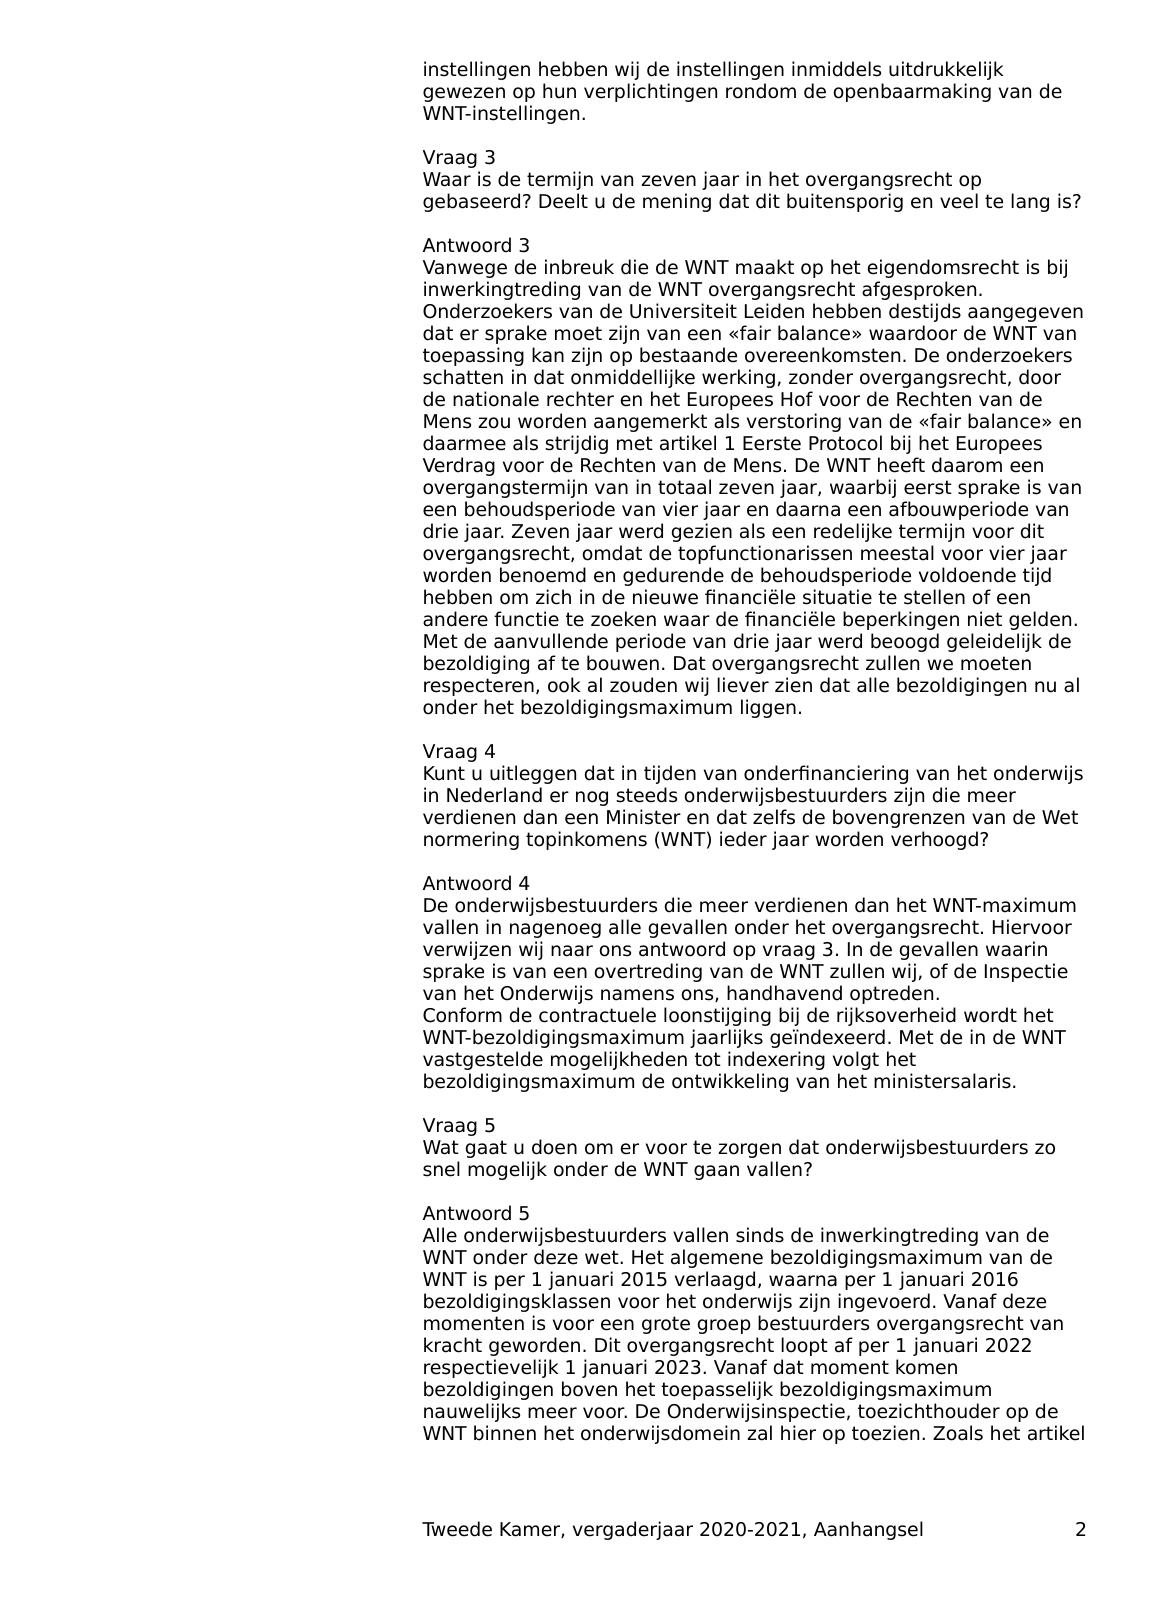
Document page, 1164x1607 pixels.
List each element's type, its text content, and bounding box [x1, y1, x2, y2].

text Vraag 5 [422, 1115, 1087, 1137]
text Alle onderwijsbestuurders vallen sinds de inwerkingtreding van de WNT onder deze wet. Het algemene bezoldigingsmaximum van de WNT is per 1 januari 2015 verlaagd, waarna per 1 januari 2016 bezoldigingsklassen voor het onderwijs zijn ingevoerd. Vanaf deze momenten is voor een grote groep bestuurders overgangsrecht van kracht geworden. Dit overgangsrecht loopt af per 1 januari 2022 respectievelijk 1 januari 2023. Vanaf dat moment komen bezoldigingen boven het toepasselijk bezoldigingsmaximum nauwelijks meer voor. De Onderwijsinspectie, toezichthouder op de WNT binnen het onderwijsdomein zal hier op toezien. Zoals het artikel [422, 1225, 1087, 1445]
text Antwoord 4 [422, 873, 1087, 895]
text Vraag 3 [422, 147, 1087, 169]
text Kunt u uitleggen dat in tijden van onderfinanciering van het onderwijs in Nederland er nog steeds onderwijsbestuurders zijn die meer verdienen dan een Minister en dat zelfs de bovengrenzen van de Wet normering topinkomens (WNT) ieder jaar worden verhoogd? [422, 763, 1087, 851]
text Wat gaat u doen om er voor te zorgen dat onderwijsbestuurders zo snel mogelijk onder de WNT gaan vallen? [422, 1137, 1087, 1181]
text Antwoord 5 [422, 1203, 1087, 1225]
text Waar is de termijn van zeven jaar in het overgangsrecht op gebaseerd? Deelt u de mening dat dit buitensporig en veel te lang is? [422, 169, 1087, 213]
text Vraag 4 [422, 741, 1087, 763]
text Antwoord 3 [422, 235, 1087, 257]
text Conform de contractuele loonstijging bij de rijksoverheid wordt het WNT-bezoldigingsmaximum jaarlijks geïndexeerd. Met de in de WNT vastgestelde mogelijkheden tot indexering volgt het bezoldigingsmaximum de ontwikkeling van het ministersalaris. [422, 1005, 1087, 1093]
text Vanwege de inbreuk die de WNT maakt op het eigendomsrecht is bij inwerkingtreding van de WNT overgangsrecht afgesproken. Onderzoekers van de Universiteit Leiden hebben destijds aangegeven dat er sprake moet zijn van een «fair balance» waardoor de WNT van toepassing kan zijn op bestaande overeenkomsten. De onderzoekers schatten in dat onmiddellijke werking, zonder overgangsrecht, door de nationale rechter en het Europees Hof voor de Rechten van de Mens zou worden aangemerkt als verstoring van de «fair balance» en daarmee als strijdig met artikel 1 Eerste Protocol bij het Europees Verdrag voor de Rechten van de Mens. De WNT heeft daarom een overgangstermijn van in totaal zeven jaar, waarbij eerst sprake is van een behoudsperiode van vier jaar en daarna een afbouwperiode van drie jaar. Zeven jaar werd gezien als een redelijke termijn voor dit overgangsrecht, omdat de topfunctionarissen meestal voor vier jaar worden benoemd en gedurende de behoudsperiode voldoende tijd hebben om zich in de nieuwe financiële situatie te stellen of een andere functie te zoeken waar de financiële beperkingen niet gelden. Met de aanvullende periode van drie jaar werd beoogd geleidelijk de bezoldiging af te bouwen. Dat overgangsrecht zullen we moeten respecteren, ook al zouden wij liever zien dat alle bezoldigingen nu al onder het bezoldigingsmaximum liggen. [422, 257, 1087, 719]
text instellingen hebben wij de instellingen inmiddels uitdrukkelijk gewezen op hun verplichtingen rondom de openbaarmaking van de WNT-instellingen. [422, 59, 1087, 125]
text De onderwijsbestuurders die meer verdienen dan het WNT-maximum vallen in nagenoeg alle gevallen onder het overgangsrecht. Hiervoor verwijzen wij naar ons antwoord op vraag 3. In de gevallen waarin sprake is van een overtreding van de WNT zullen wij, of de Inspectie van het Onderwijs namens ons, handhavend optreden. [422, 895, 1087, 1005]
